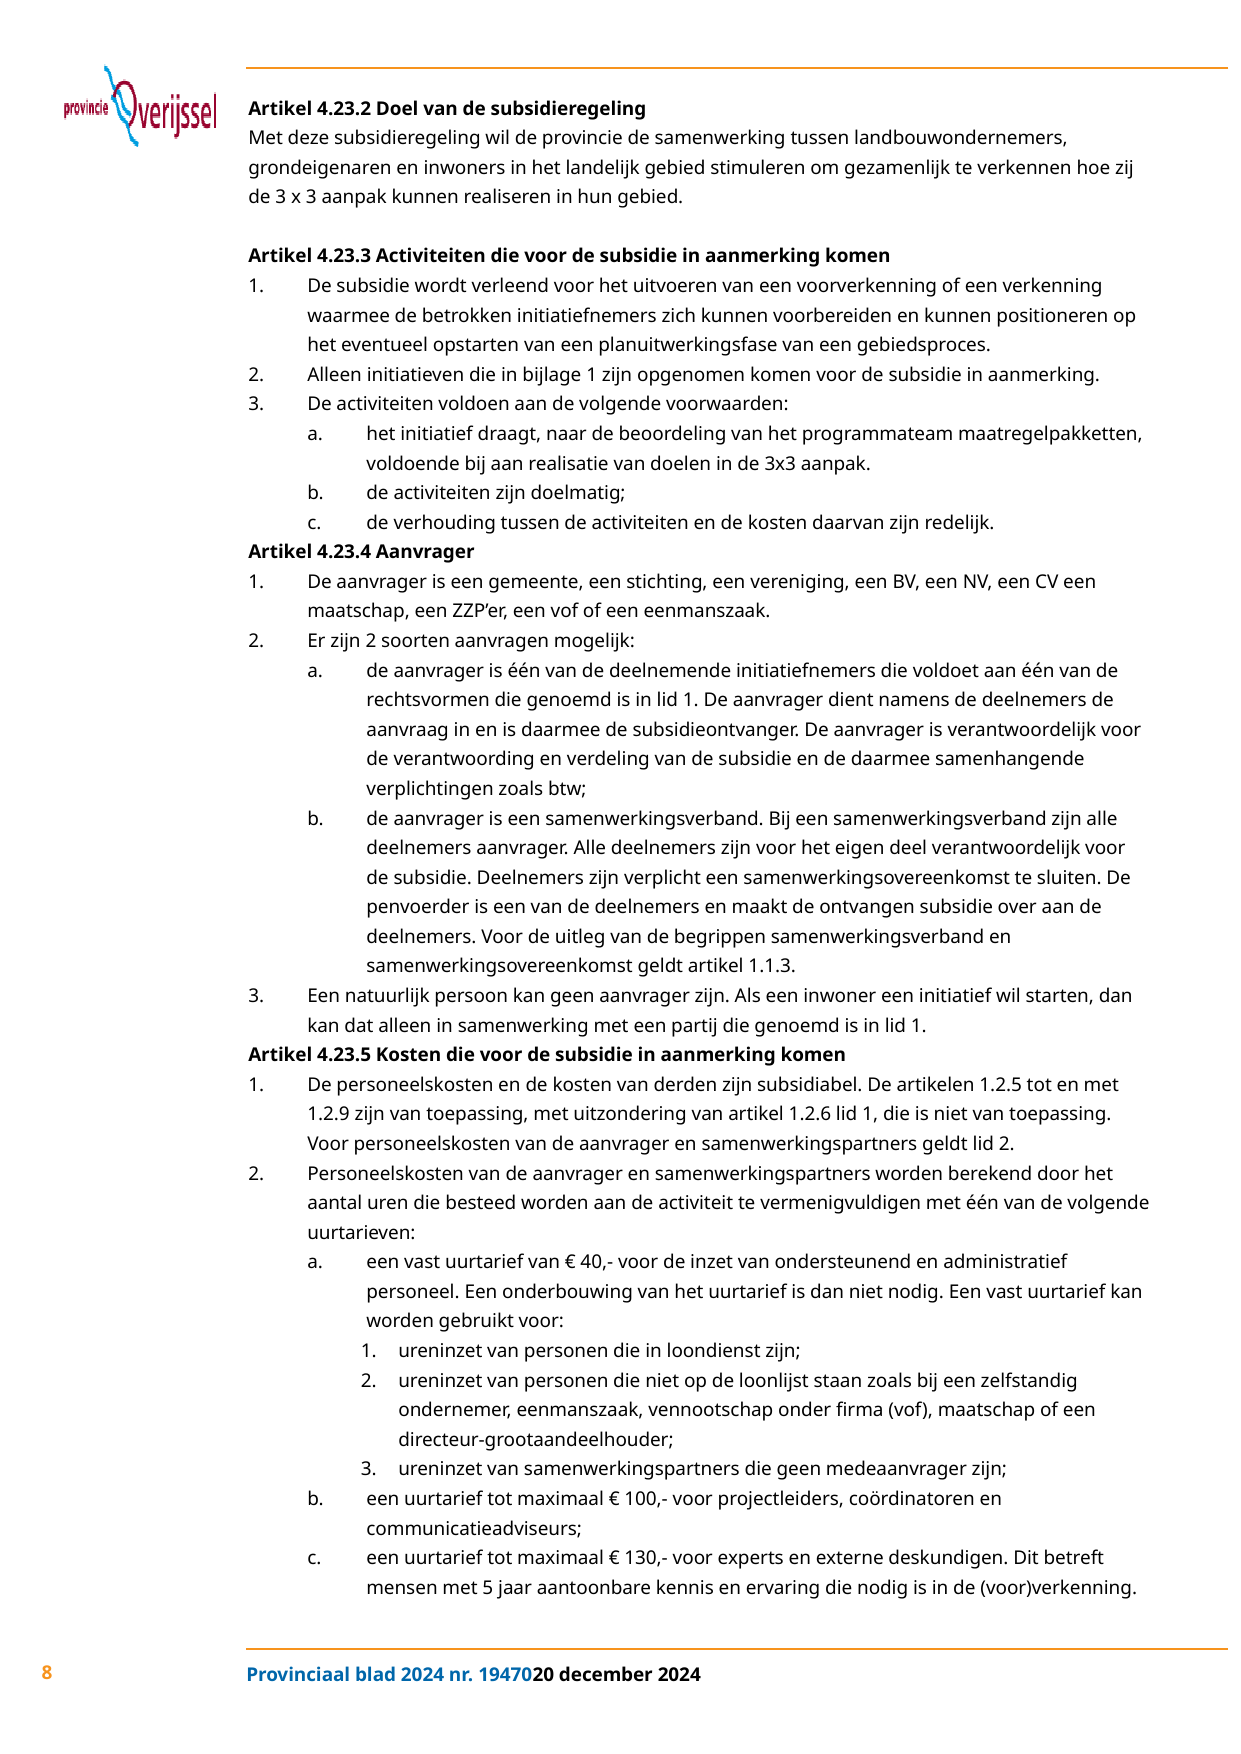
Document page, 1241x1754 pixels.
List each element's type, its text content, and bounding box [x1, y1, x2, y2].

list ureninzet van personen die niet op de loonlijst staan zoals bij een zelfstandig ondernemer, eenmanszaak, vennootschap onder firma (vof), maatschap of een directeur-grootaandeelhouder; [361, 1367, 1152, 1452]
text Artikel 4.23.2 Doel van de subsidieregeling [248, 95, 1152, 121]
list Personeelskosten van de aanvrager en samenwerkingspartners worden berekend door het aantal uren die besteed worden aan de activiteit te vermenigvuldigen met één van de volgende uurtarieven: [248, 1160, 1152, 1245]
text Artikel 4.23.3 Activiteiten die voor de subsidie in aanmerking komen [248, 243, 1152, 268]
list een vast uurtarief van € 40,- voor de inzet van ondersteunend en administratief personeel. Een onderbouwing van het uurtarief is dan niet nodig. Een vast uurtarief kan worden gebruikt voor: [307, 1248, 1152, 1333]
list de aanvrager is een samenwerkingsverband. Bij een samenwerkingsverband zijn alle deelnemers aanvrager. Alle deelnemers zijn voor het eigen deel verantwoordelijk voor de subsidie. Deelnemers zijn verplicht een samenwerkingsovereenkomst te sluiten. De penvoerder is een van de deelnemers en maakt de ontvangen subsidie over aan de deelnemers. Voor de uitleg van de begrippen samenwerkingsverband en samenwerkingsovereenkomst geldt artikel 1.1.3. [307, 805, 1152, 978]
text Met deze subsidieregeling wil de provincie de samenwerking tussen landbouwondernemers, grondeigenaren en inwoners in het landelijk gebied stimuleren om gezamenlijk te verkennen hoe zij de 3 x 3 aanpak kunnen realiseren in hun gebied. [248, 124, 1152, 209]
list Een natuurlijk persoon kan geen aanvrager zijn. Als een inwoner een initiatief wil starten, dan kan dat alleen in samenwerking met een partij die genoemd is in lid 1. [248, 982, 1152, 1038]
list De aanvrager is een gemeente, een stichting, een vereniging, een BV, een NV, een CV een maatschap, een ZZP’er, een vof of een eenmanszaak. [248, 568, 1152, 623]
list de aanvrager is één van de deelnemende initiatiefnemers die voldoet aan één van de rechtsvormen die genoemd is in lid 1. De aanvrager dient namens de deelnemers de aanvraag in en is daarmee de subsidieontvanger. De aanvrager is verantwoordelijk voor de verantwoording en verdeling van de subsidie en de daarmee samenhangende verplichtingen zoals btw; [307, 657, 1152, 801]
text Artikel 4.23.4 Aanvrager [248, 538, 1152, 564]
text Artikel 4.23.5 Kosten die voor de subsidie in aanmerking komen [248, 1041, 1152, 1067]
list een uurtarief tot maximaal € 130,- voor experts en externe deskundigen. Dit betreft mensen met 5 jaar aantoonbare kennis en ervaring die nodig is in de (voor)verkenning. [307, 1544, 1152, 1600]
list ureninzet van personen die in loondienst zijn; [361, 1337, 1152, 1363]
list de activiteiten zijn doelmatig; [307, 479, 1152, 505]
picture [41, 47, 231, 172]
list Alleen initiatieven die in bijlage 1 zijn opgenomen komen voor de subsidie in aanmerking. [248, 361, 1152, 387]
list De subsidie wordt verleend voor het uitvoeren van een voorverkenning of een verkenning waarmee de betrokken initiatiefnemers zich kunnen voorbereiden en kunnen positioneren op het eventueel opstarten van een planuitwerkingsfase van een gebiedsproces. [248, 272, 1152, 357]
list ureninzet van samenwerkingspartners die geen medeaanvrager zijn; [361, 1456, 1152, 1481]
list de verhouding tussen de activiteiten en de kosten daarvan zijn redelijk. [307, 509, 1152, 535]
list het initiatief draagt, naar de beoordeling van het programmateam maatregelpakketten, voldoende bij aan realisatie van doelen in de 3x3 aanpak. [307, 420, 1152, 476]
list De personeelskosten en de kosten van derden zijn subsidiabel. De artikelen 1.2.5 tot en met 1.2.9 zijn van toepassing, met uitzondering van artikel 1.2.6 lid 1, die is niet van toepassing. Voor personeelskosten van de aanvrager en samenwerkingspartners geldt lid 2. [248, 1071, 1152, 1156]
list Er zijn 2 soorten aanvragen mogelijk: [248, 627, 1152, 653]
list een uurtarief tot maximaal € 100,- voor projectleiders, coördinatoren en communicatieadviseurs; [307, 1485, 1152, 1541]
list De activiteiten voldoen aan de volgende voorwaarden: [248, 391, 1152, 416]
